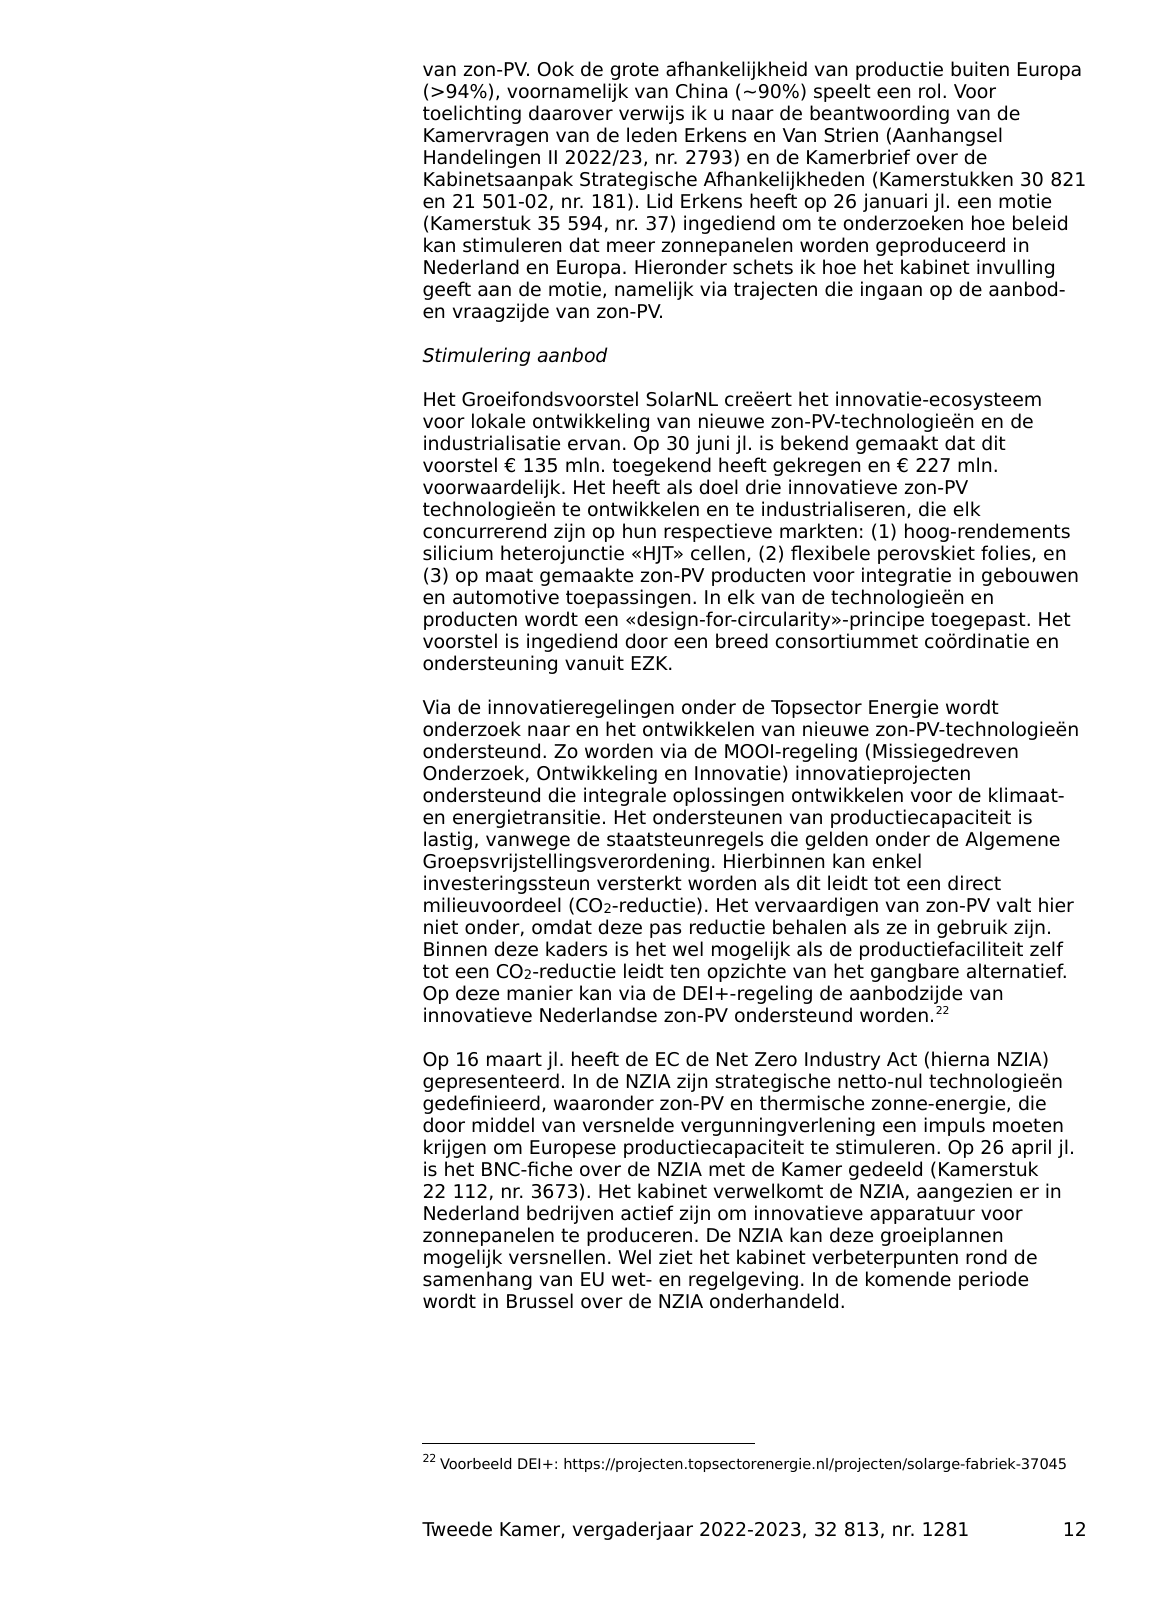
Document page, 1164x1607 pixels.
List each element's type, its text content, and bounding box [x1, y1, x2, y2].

subtitle Stimulering aanbod [422, 345, 1087, 367]
text Op 16 maart jl. heeft de EC de Net Zero Industry Act (hierna NZIA) gepresenteerd. In de NZIA zijn strategische netto-nul technologieën gedefinieerd, waaronder zon-PV en thermische zonne-energie, die door middel van versnelde vergunningverlening een impuls moeten krijgen om Europese productiecapaciteit te stimuleren. Op 26 april jl. is het BNC-fiche over de NZIA met de Kamer gedeeld (Kamerstuk 22 112, nr. 3673). Het kabinet verwelkomt de NZIA, aangezien er in Nederland bedrijven actief zijn om innovatieve apparatuur voor zonnepanelen te produceren. De NZIA kan deze groeiplannen mogelijk versnellen. Wel ziet het kabinet verbeterpunten rond de samenhang van EU wet- en regelgeving. In de komende periode wordt in Brussel over de NZIA onderhandeld. [422, 1049, 1087, 1313]
text van zon-PV. Ook de grote afhankelijkheid van productie buiten Europa (>94%), voornamelijk van China (~90%) speelt een rol. Voor toelichting daarover verwijs ik u naar de beantwoording van de Kamervragen van de leden Erkens en Van Strien (Aanhangsel Handelingen II 2022/23, nr. 2793) en de Kamerbrief over de Kabinetsaanpak Strategische Afhankelijkheden (Kamerstukken 30 821 en 21 501-02, nr. 181). Lid Erkens heeft op 26 januari jl. een motie (Kamerstuk 35 594, nr. 37) ingediend om te onderzoeken hoe beleid kan stimuleren dat meer zonnepanelen worden geproduceerd in Nederland en Europa. Hieronder schets ik hoe het kabinet invulling geeft aan de motie, namelijk via trajecten die ingaan op de aanbod- en vraagzijde van zon-PV. [422, 59, 1087, 323]
text Via de innovatieregelingen onder de Topsector Energie wordt onderzoek naar en het ontwikkelen van nieuwe zon-PV-technologieën ondersteund. Zo worden via de MOOI-regeling (Missiegedreven Onderzoek, Ontwikkeling en Innovatie) innovatieprojecten ondersteund die integrale oplossingen ontwikkelen voor de klimaat- en energietransitie. Het ondersteunen van productiecapaciteit is lastig, vanwege de staatsteunregels die gelden onder de Algemene Groepsvrijstellingsverordening. Hierbinnen kan enkel investeringssteun versterkt worden als dit leidt tot een direct milieuvoordeel (CO2-reductie). Het vervaardigen van zon-PV valt hier niet onder, omdat deze pas reductie behalen als ze in gebruik zijn. Binnen deze kaders is het wel mogelijk als de productiefaciliteit zelf tot een CO2-reductie leidt ten opzichte van het gangbare alternatief. Op deze manier kan via de DEI+-regeling de aanbodzijde van innovatieve Nederlandse zon-PV ondersteund worden. [422, 697, 1087, 1027]
text Voorbeeld DEI+: https://projecten.topsectorenergie.nl/projecten/solarge-fabriek-37045 [422, 1452, 1087, 1474]
text Het Groeifondsvoorstel SolarNL creëert het innovatie-ecosysteem voor lokale ontwikkeling van nieuwe zon-PV-technologieën en de industrialisatie ervan. Op 30 juni jl. is bekend gemaakt dat dit voorstel € 135 mln. toegekend heeft gekregen en € 227 mln. voorwaardelijk. Het heeft als doel drie innovatieve zon-PV technologieën te ontwikkelen en te industrialiseren, die elk concurrerend zijn op hun respectieve markten: (1) hoog-rendements silicium heterojunctie «HJT» cellen, (2) flexibele perovskiet folies, en (3) op maat gemaakte zon-PV producten voor integratie in gebouwen en automotive toepassingen. In elk van de technologieën en producten wordt een «design-for-circularity»-principe toegepast. Het voorstel is ingediend door een breed consortiummet coördinatie en ondersteuning vanuit EZK. [422, 389, 1087, 675]
